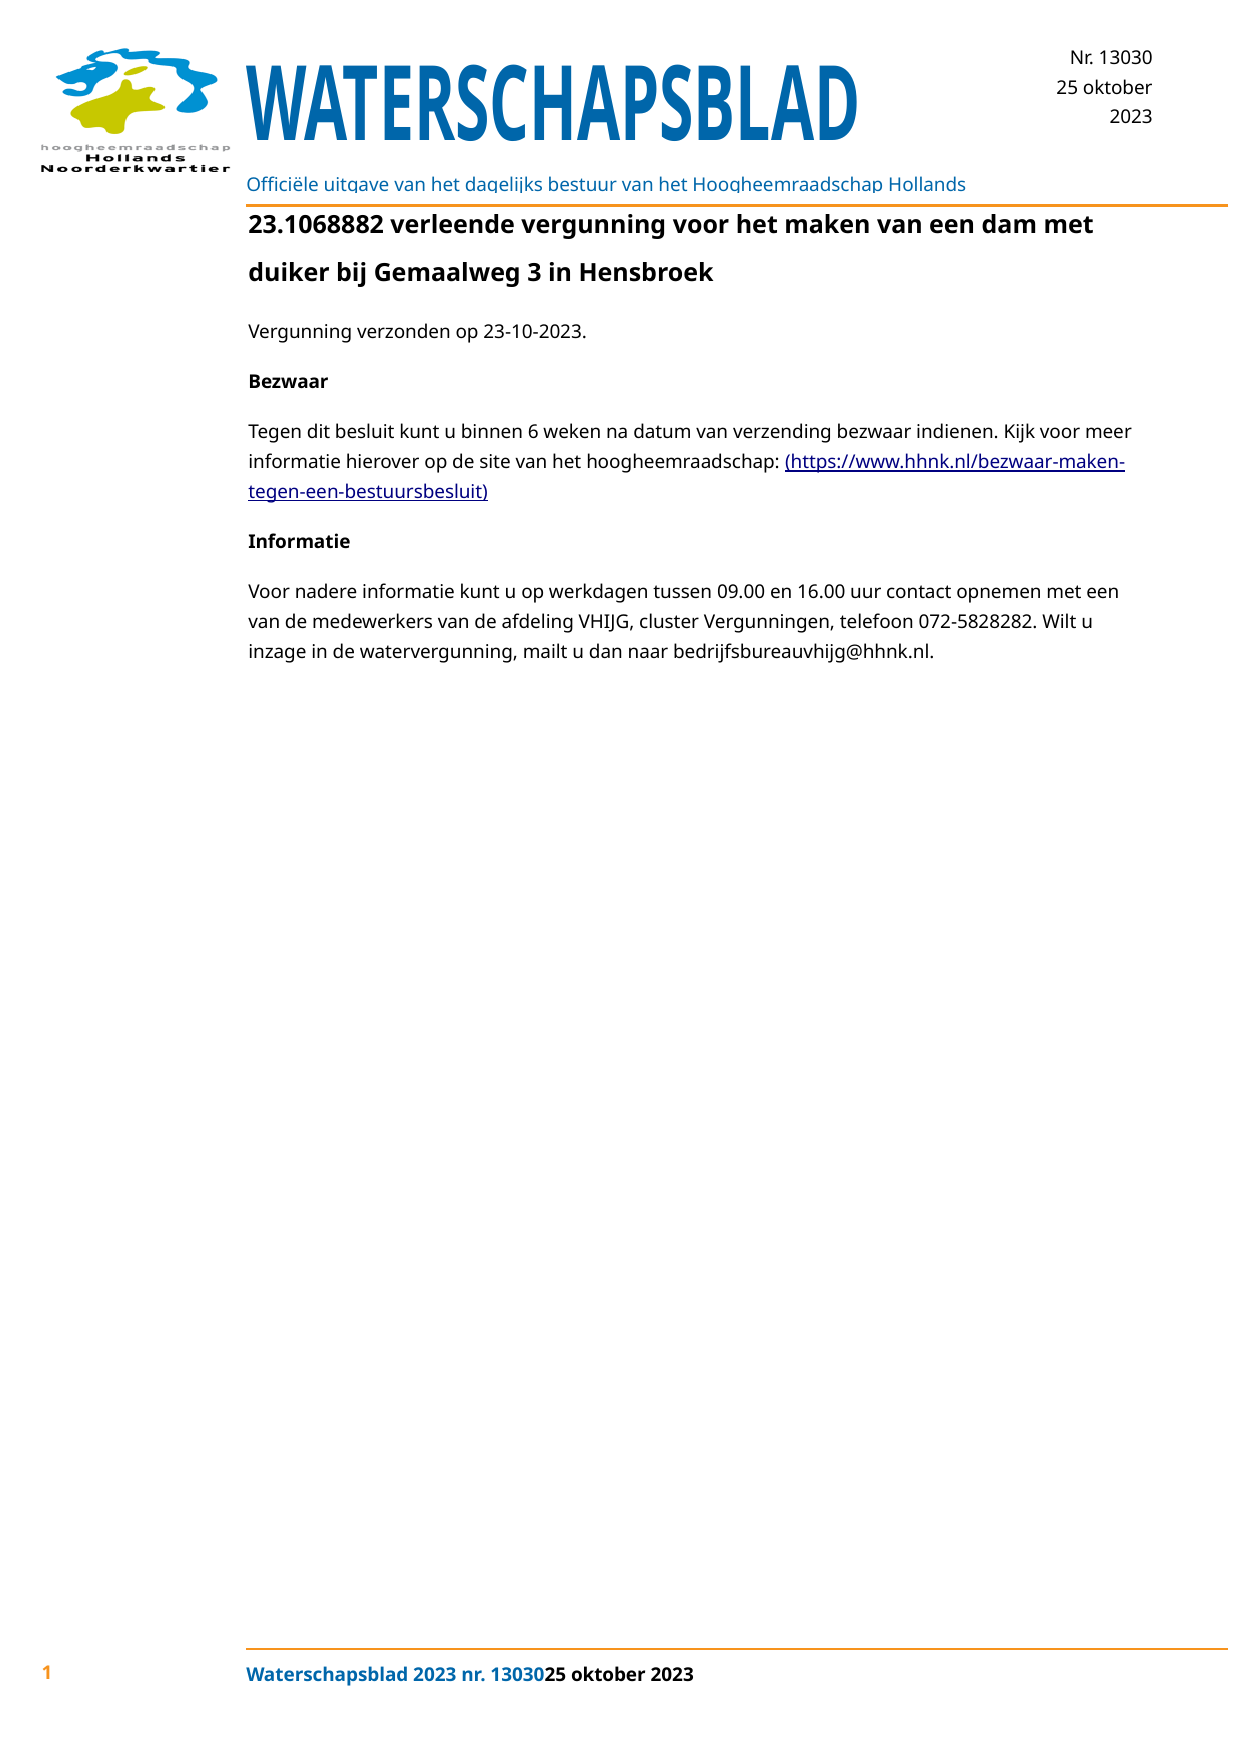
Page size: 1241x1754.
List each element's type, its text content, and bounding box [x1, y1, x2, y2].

text Bezwaar [248, 368, 1152, 394]
text Vergunning verzonden op 23-10-2023. [248, 318, 1152, 344]
text Voor nadere informatie kunt u op werkdagen tussen 09.00 en 16.00 uur contact opnemen met een van de medewerkers van de afdeling VHIJG, cluster Vergunningen, telefoon 072-5828282. Wilt u inzage in de watervergunning, mailt u dan naar bedrijfsbureauvhijg@hhnk.nl. [248, 579, 1152, 664]
text Informatie [248, 528, 1152, 554]
text Tegen dit besluit kunt u binnen 6 weken na datum van verzending bezwaar indienen. Kijk voor meer informatie hierover op de site van het hoogheemraadschap: (https://www.hhnk.nl/bezwaar-maken-tegen-een-bestuursbesluit) [248, 419, 1152, 504]
text 23.1068882 verleende vergunning voor het maken van een dam met duiker bij Gemaalweg 3 in Hensbroek [248, 207, 1152, 288]
picture [41, 47, 231, 172]
